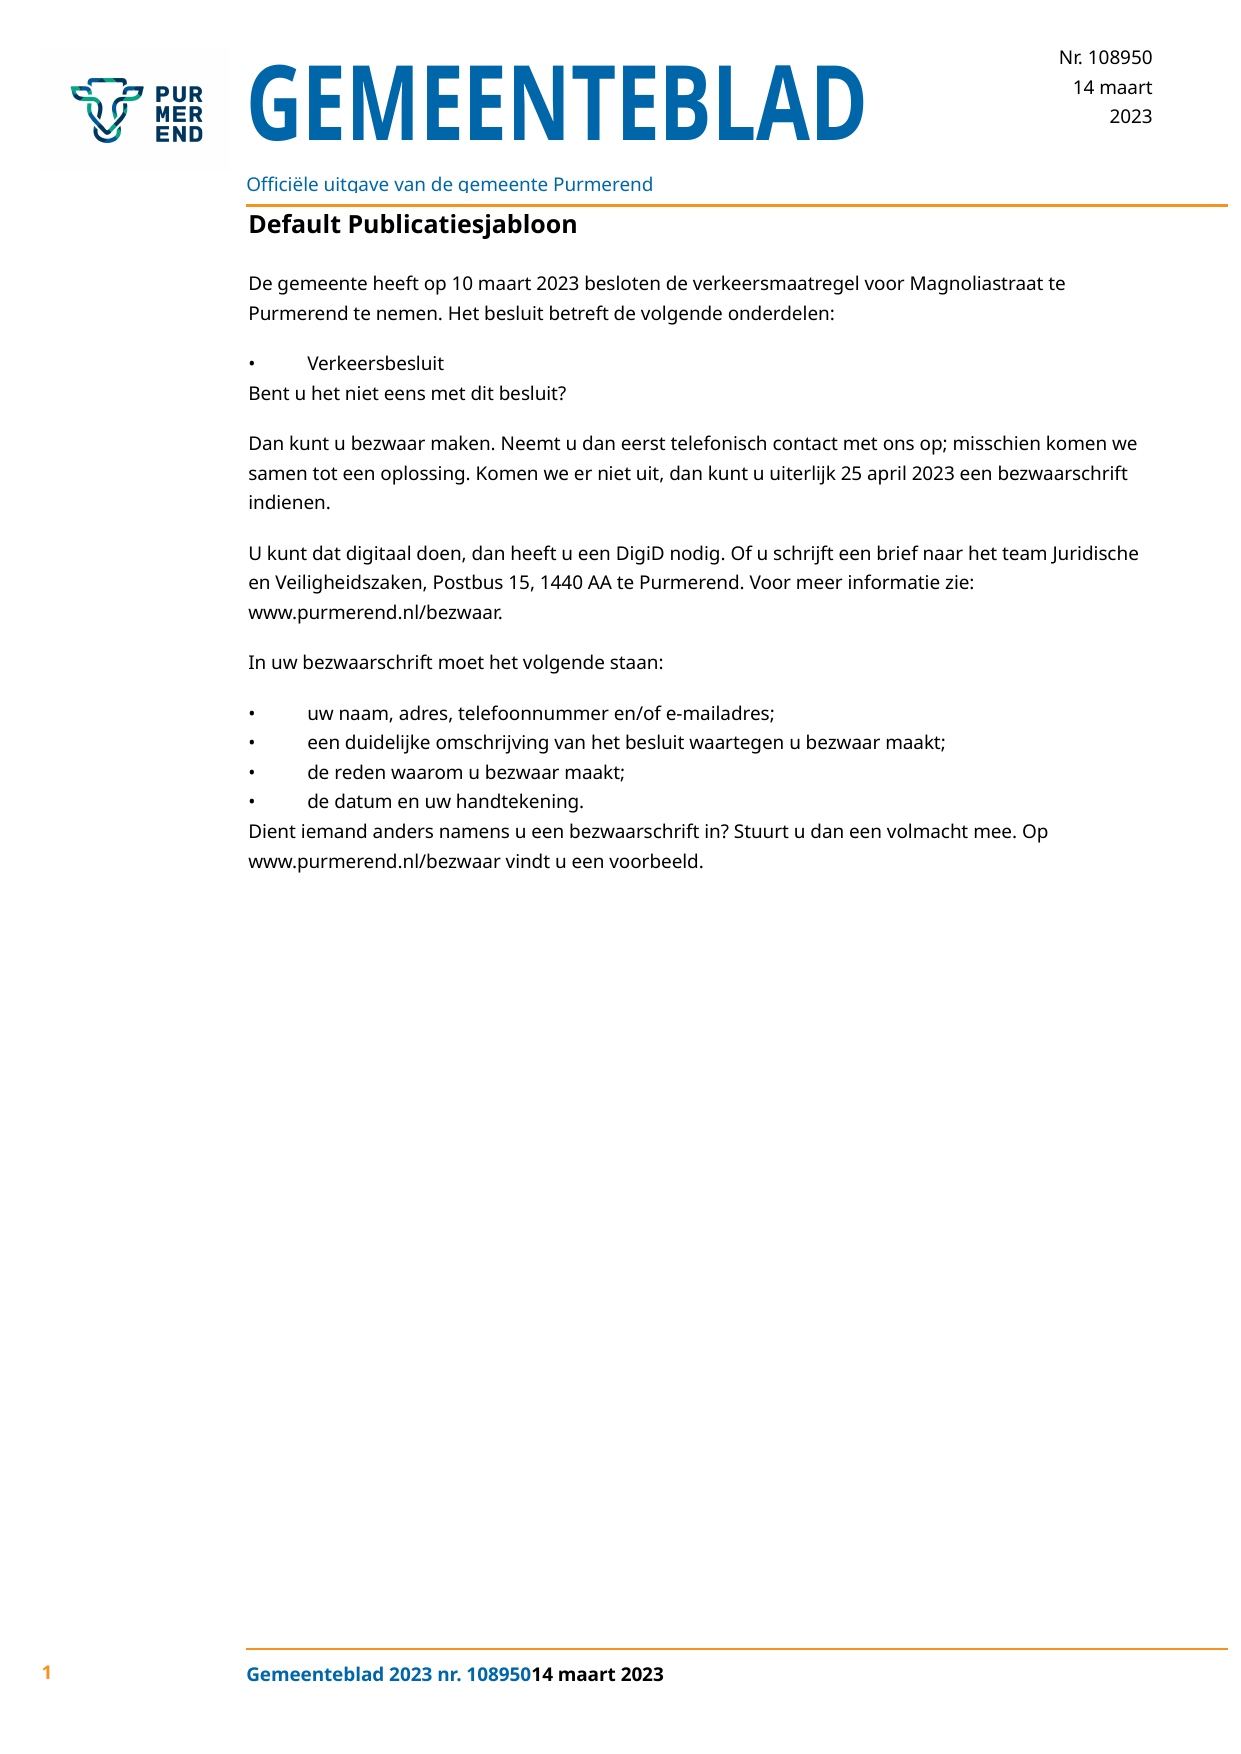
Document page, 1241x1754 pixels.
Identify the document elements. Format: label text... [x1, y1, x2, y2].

text Default Publicatiesjabloon [248, 207, 1152, 241]
text In uw bezwaarschrift moet het volgende staan: [248, 649, 1152, 675]
text Dient iemand anders namens u een bezwaarschrift in? Stuurt u dan een volmacht mee. Op www.purmerend.nl/bezwaar vindt u een voorbeeld. [248, 818, 1152, 873]
list de reden waarom u bezwaar maakt; [248, 759, 1152, 785]
text De gemeente heeft op 10 maart 2023 besloten de verkeersmaatregel voor Magnoliastraat te Purmerend te nemen. Het besluit betreft de volgende onderdelen: [248, 270, 1152, 326]
text Dan kunt u bezwaar maken. Neemt u dan eerst telefonisch contact met ons op; misschien komen we samen tot een oplossing. Komen we er niet uit, dan kunt u uiterlijk 25 april 2023 een bezwaarschrift indienen. [248, 430, 1152, 515]
picture [41, 47, 231, 172]
text Bent u het niet eens met dit besluit? [248, 380, 1152, 406]
list Verkeersbesluit [248, 350, 1152, 376]
list de datum en uw handtekening. [248, 789, 1152, 814]
list een duidelijke omschrijving van het besluit waartegen u bezwaar maakt; [248, 729, 1152, 755]
list uw naam, adres, telefoonnummer en/of e-mailadres; [248, 700, 1152, 726]
text U kunt dat digitaal doen, dan heeft u een DigiD nodig. Of u schrijft een brief naar het team Juridische en Veiligheidszaken, Postbus 15, 1440 AA te Purmerend. Voor meer informatie zie: www.purmerend.nl/bezwaar. [248, 540, 1152, 625]
